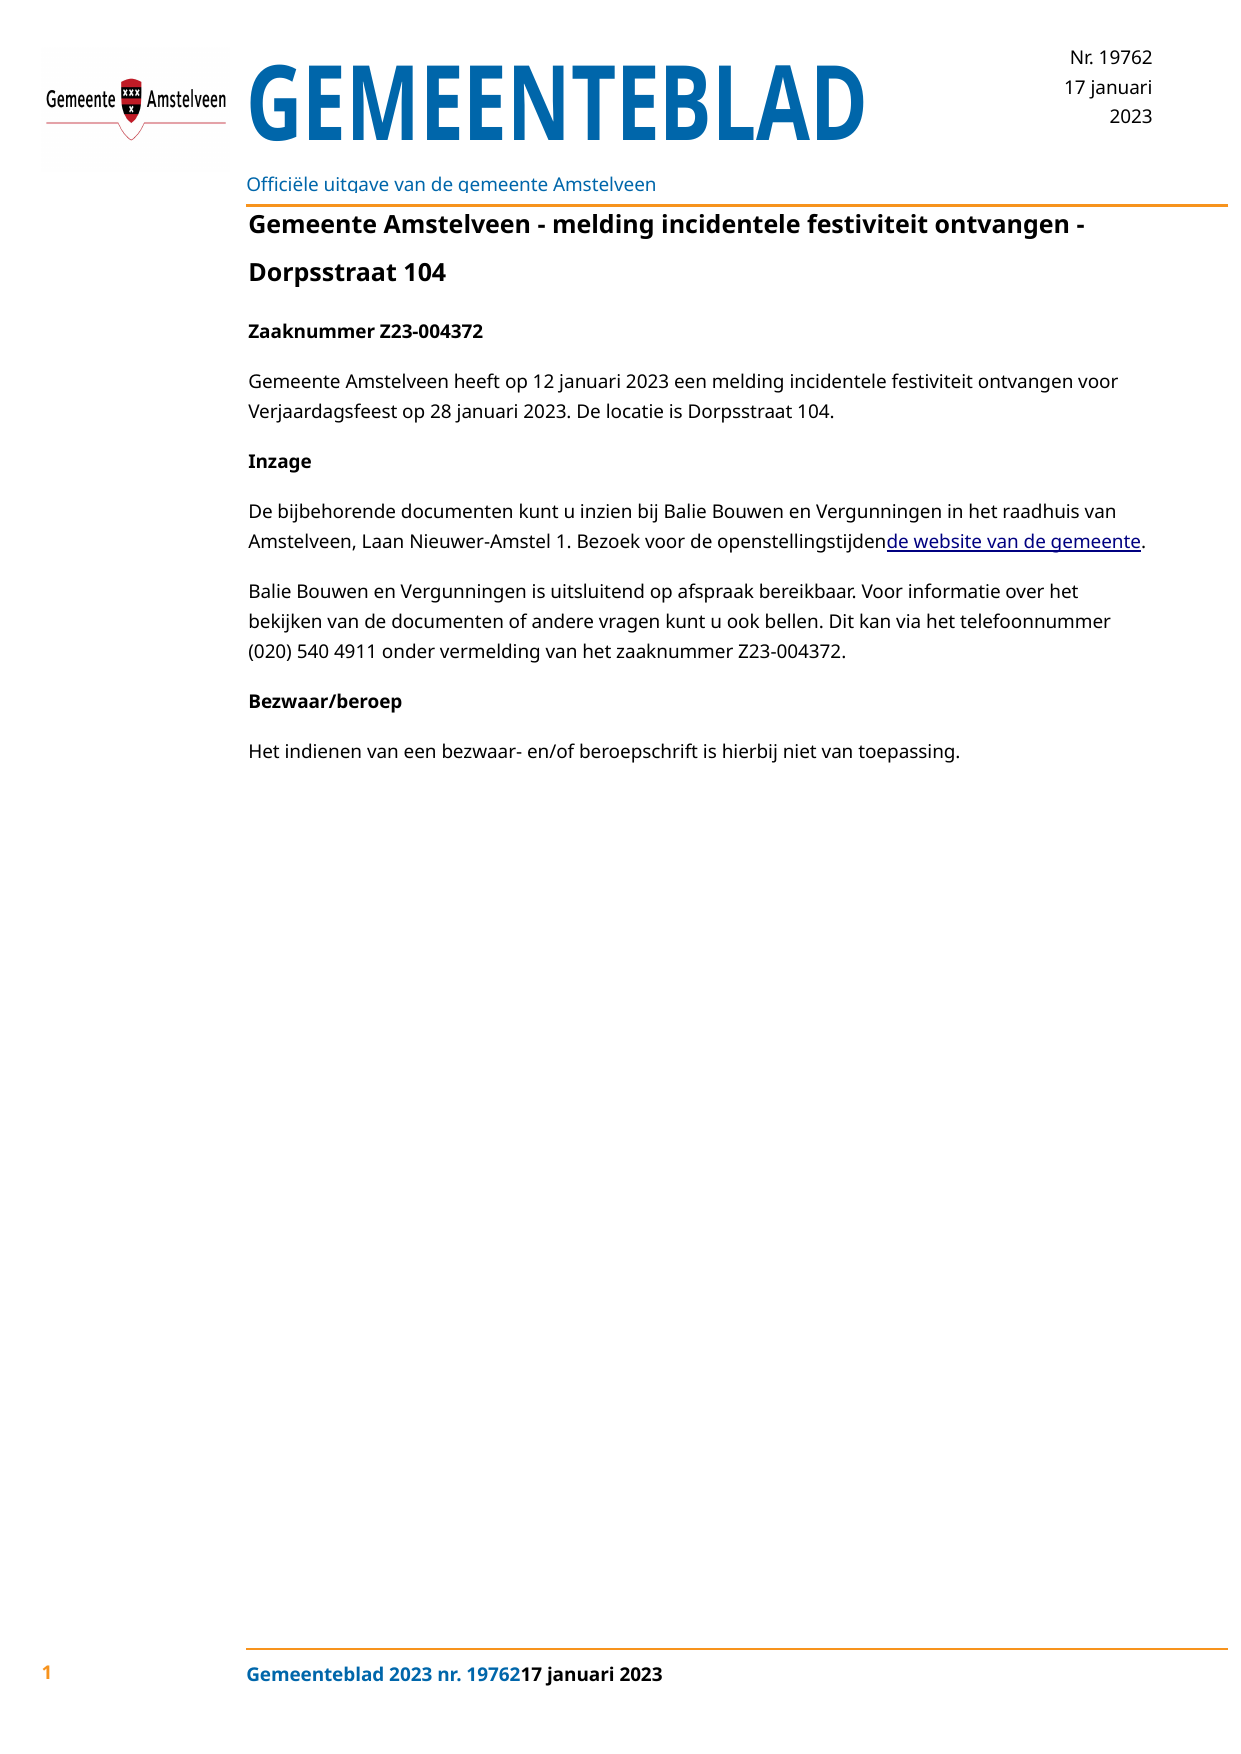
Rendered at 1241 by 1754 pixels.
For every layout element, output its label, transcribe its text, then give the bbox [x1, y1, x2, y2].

text De bijbehorende documenten kunt u inzien bij Balie Bouwen en Vergunningen in het raadhuis van Amstelveen, Laan Nieuwer-Amstel 1. Bezoek voor de openstellingstijdende website van de gemeente. [248, 499, 1152, 554]
text Bezwaar/beroep [248, 688, 1152, 714]
text Het indienen van een bezwaar- en/of beroepschrift is hierbij niet van toepassing. [248, 739, 1152, 764]
text Gemeente Amstelveen heeft op 12 januari 2023 een melding incidentele festiviteit ontvangen voor Verjaardagsfeest op 28 januari 2023. De locatie is Dorpsstraat 104. [248, 368, 1152, 424]
text Zaaknummer Z23-004372 [248, 318, 1152, 344]
picture [41, 47, 231, 172]
text Gemeente Amstelveen - melding incidentele festiviteit ontvangen - Dorpsstraat 104 [248, 207, 1152, 288]
text Inzage [248, 448, 1152, 474]
text Balie Bouwen en Vergunningen is uitsluitend op afspraak bereikbaar. Voor informatie over het bekijken van de documenten of andere vragen kunt u ook bellen. Dit kan via het telefoonnummer (020) 540 4911 onder vermelding van het zaaknummer Z23-004372. [248, 579, 1152, 664]
